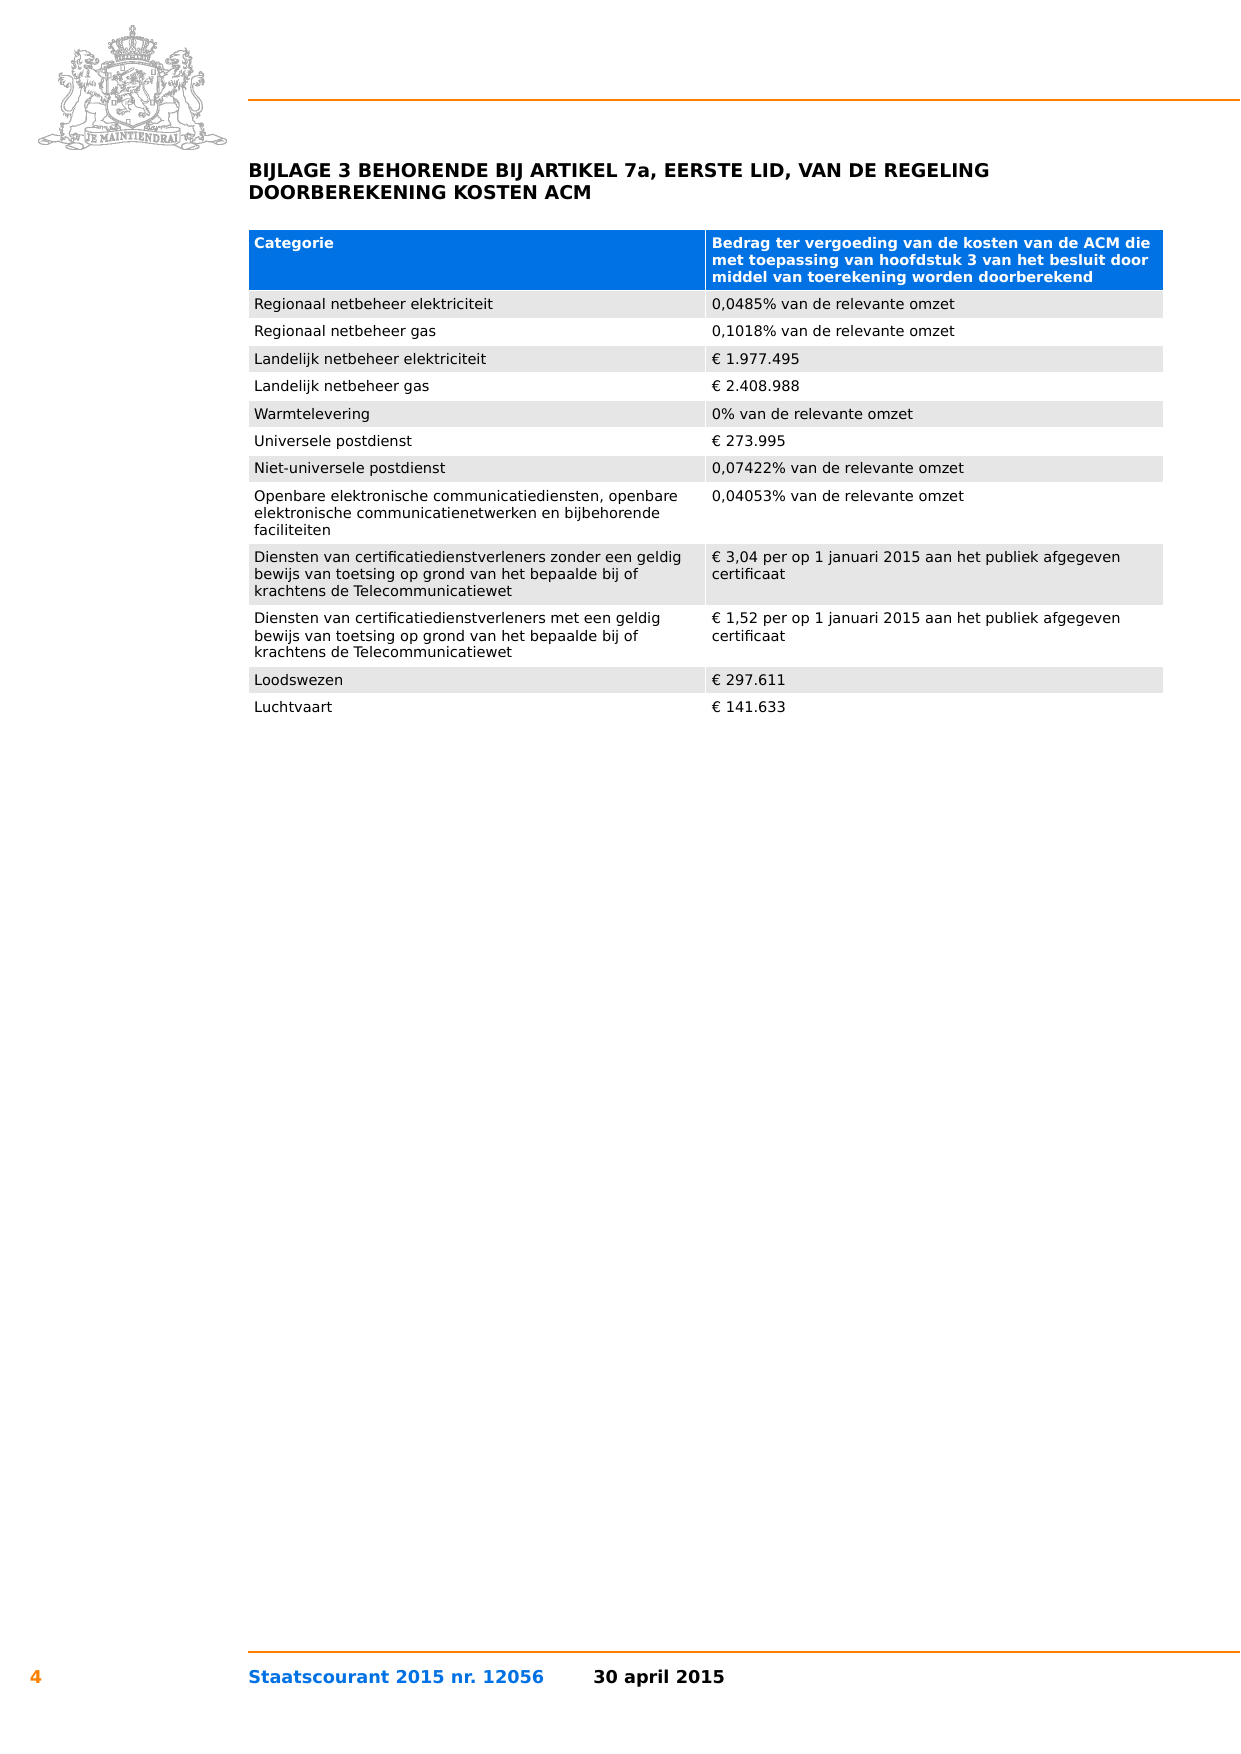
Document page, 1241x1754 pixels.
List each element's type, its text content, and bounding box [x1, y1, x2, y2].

table_header Bedrag ter vergoeding van de kosten van de ACM die met toepassing van hoofdstuk 3 van het besluit door middel van toerekening worden doorberekend [706, 230, 1163, 290]
table_cell Luchtvaart [249, 695, 705, 721]
table_cell 0,04053% van de relevante omzet [706, 483, 1163, 543]
table_cell € 2.408.988 [706, 374, 1163, 400]
table_cell Openbare elektronische communicatiediensten, openbare elektronische communicatienetwerken en bijbehorende faciliteiten [249, 483, 705, 543]
table_cell Warmtelevering [249, 401, 705, 427]
table_cell Regionaal netbeheer gas [249, 319, 705, 345]
table_cell € 297.611 [706, 667, 1163, 693]
table_header Categorie [249, 230, 705, 290]
table_cell € 273.995 [706, 428, 1163, 454]
table_cell Universele postdienst [249, 428, 705, 454]
table_cell € 3,04 per op 1 januari 2015 aan het publiek afgegeven certificaat [706, 544, 1163, 605]
table_cell € 1,52 per op 1 januari 2015 aan het publiek afgegeven certificaat [706, 606, 1163, 666]
table_cell € 141.633 [706, 695, 1163, 721]
table_cell 0% van de relevante omzet [706, 401, 1163, 427]
table_cell Landelijk netbeheer elektriciteit [249, 346, 705, 372]
table_cell Regionaal netbeheer elektriciteit [249, 291, 705, 318]
table_cell Diensten van certificatiedienstverleners met een geldig bewijs van toetsing op grond van het bepaalde bij of krachtens de Telecommunicatiewet [249, 606, 705, 666]
subtitle BIJLAGE 3 BEHORENDE BIJ ARTIKEL 7a, EERSTE LID, VAN DE REGELING DOORBEREKENING KOSTEN ACM [248, 160, 1163, 204]
table_cell 0,07422% van de relevante omzet [706, 456, 1163, 482]
table_cell Diensten van certificatiedienstverleners zonder een geldig bewijs van toetsing op grond van het bepaalde bij of krachtens de Telecommunicatiewet [249, 544, 705, 605]
picture [38, 25, 227, 150]
table_cell Landelijk netbeheer gas [249, 374, 705, 400]
table_cell 0,1018% van de relevante omzet [706, 319, 1163, 345]
table_cell € 1.977.495 [706, 346, 1163, 372]
table_cell Niet-universele postdienst [249, 456, 705, 482]
table_cell 0,0485% van de relevante omzet [706, 291, 1163, 318]
table_cell Loodswezen [249, 667, 705, 693]
